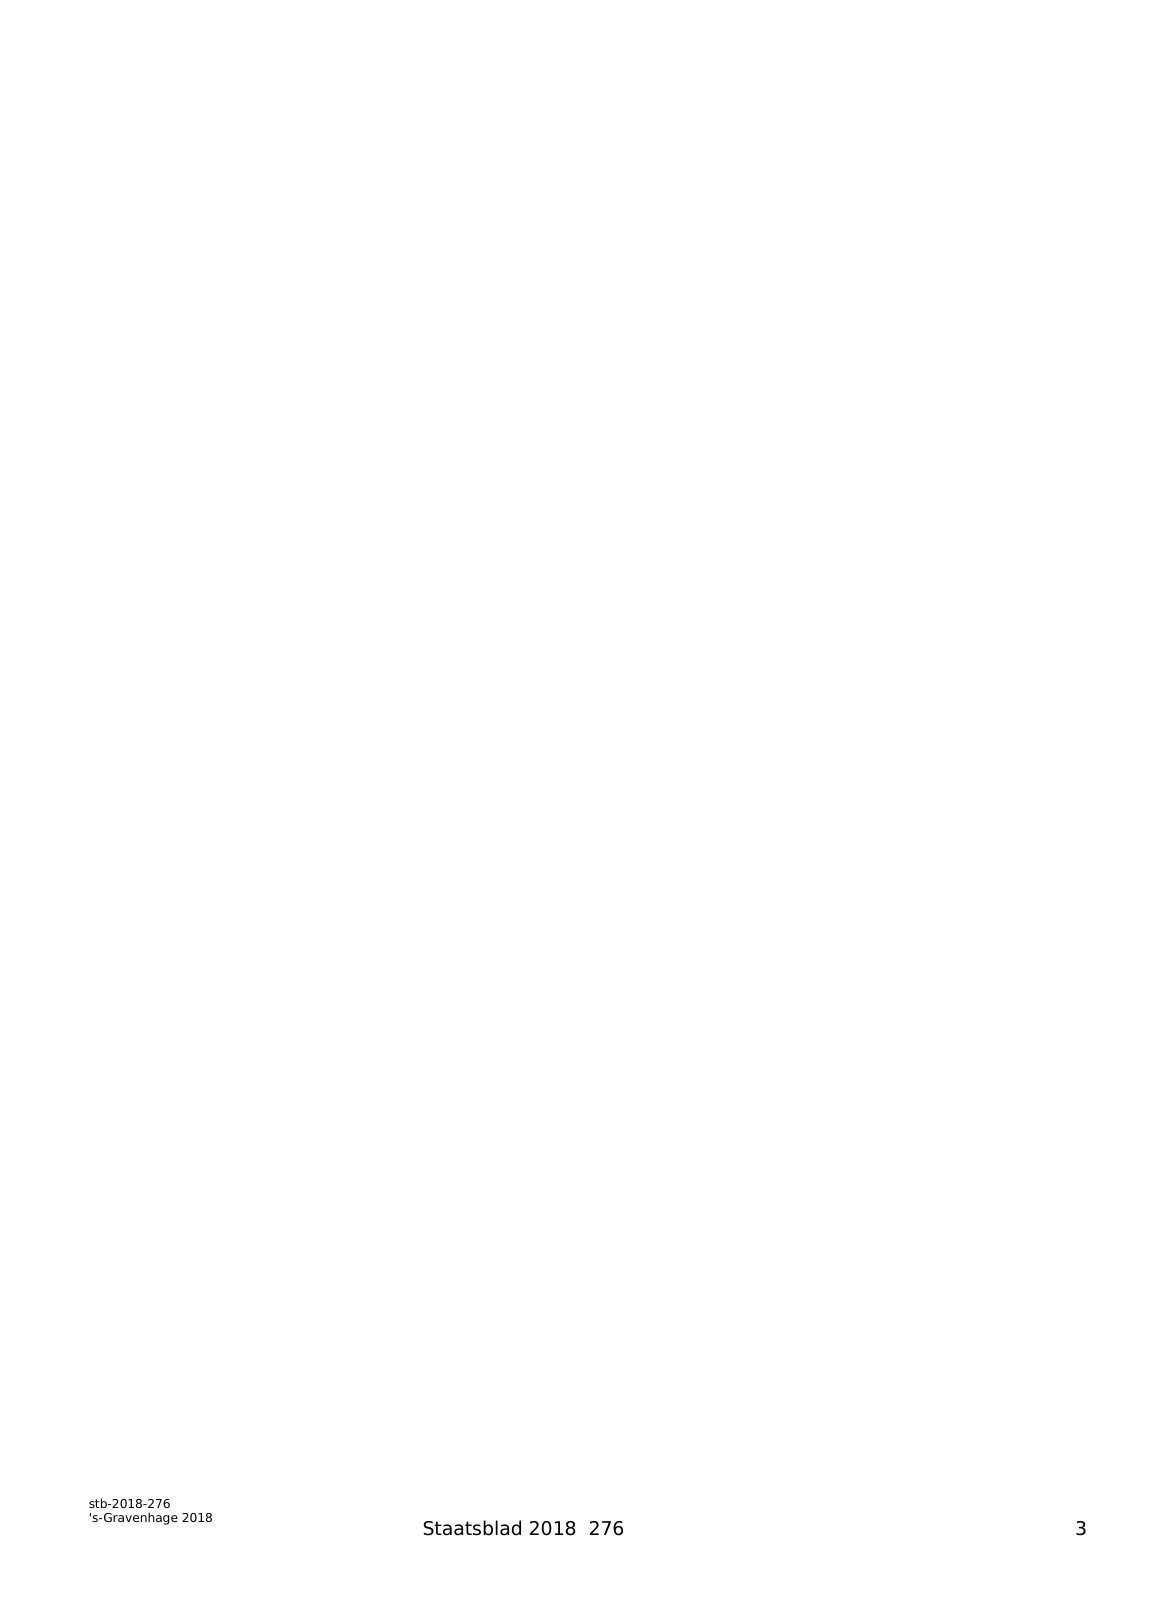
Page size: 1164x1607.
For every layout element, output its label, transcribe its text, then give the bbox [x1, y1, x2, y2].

text stb-2018-276 [88, 1497, 323, 1511]
text 's-Gravenhage 2018 [88, 1511, 323, 1525]
